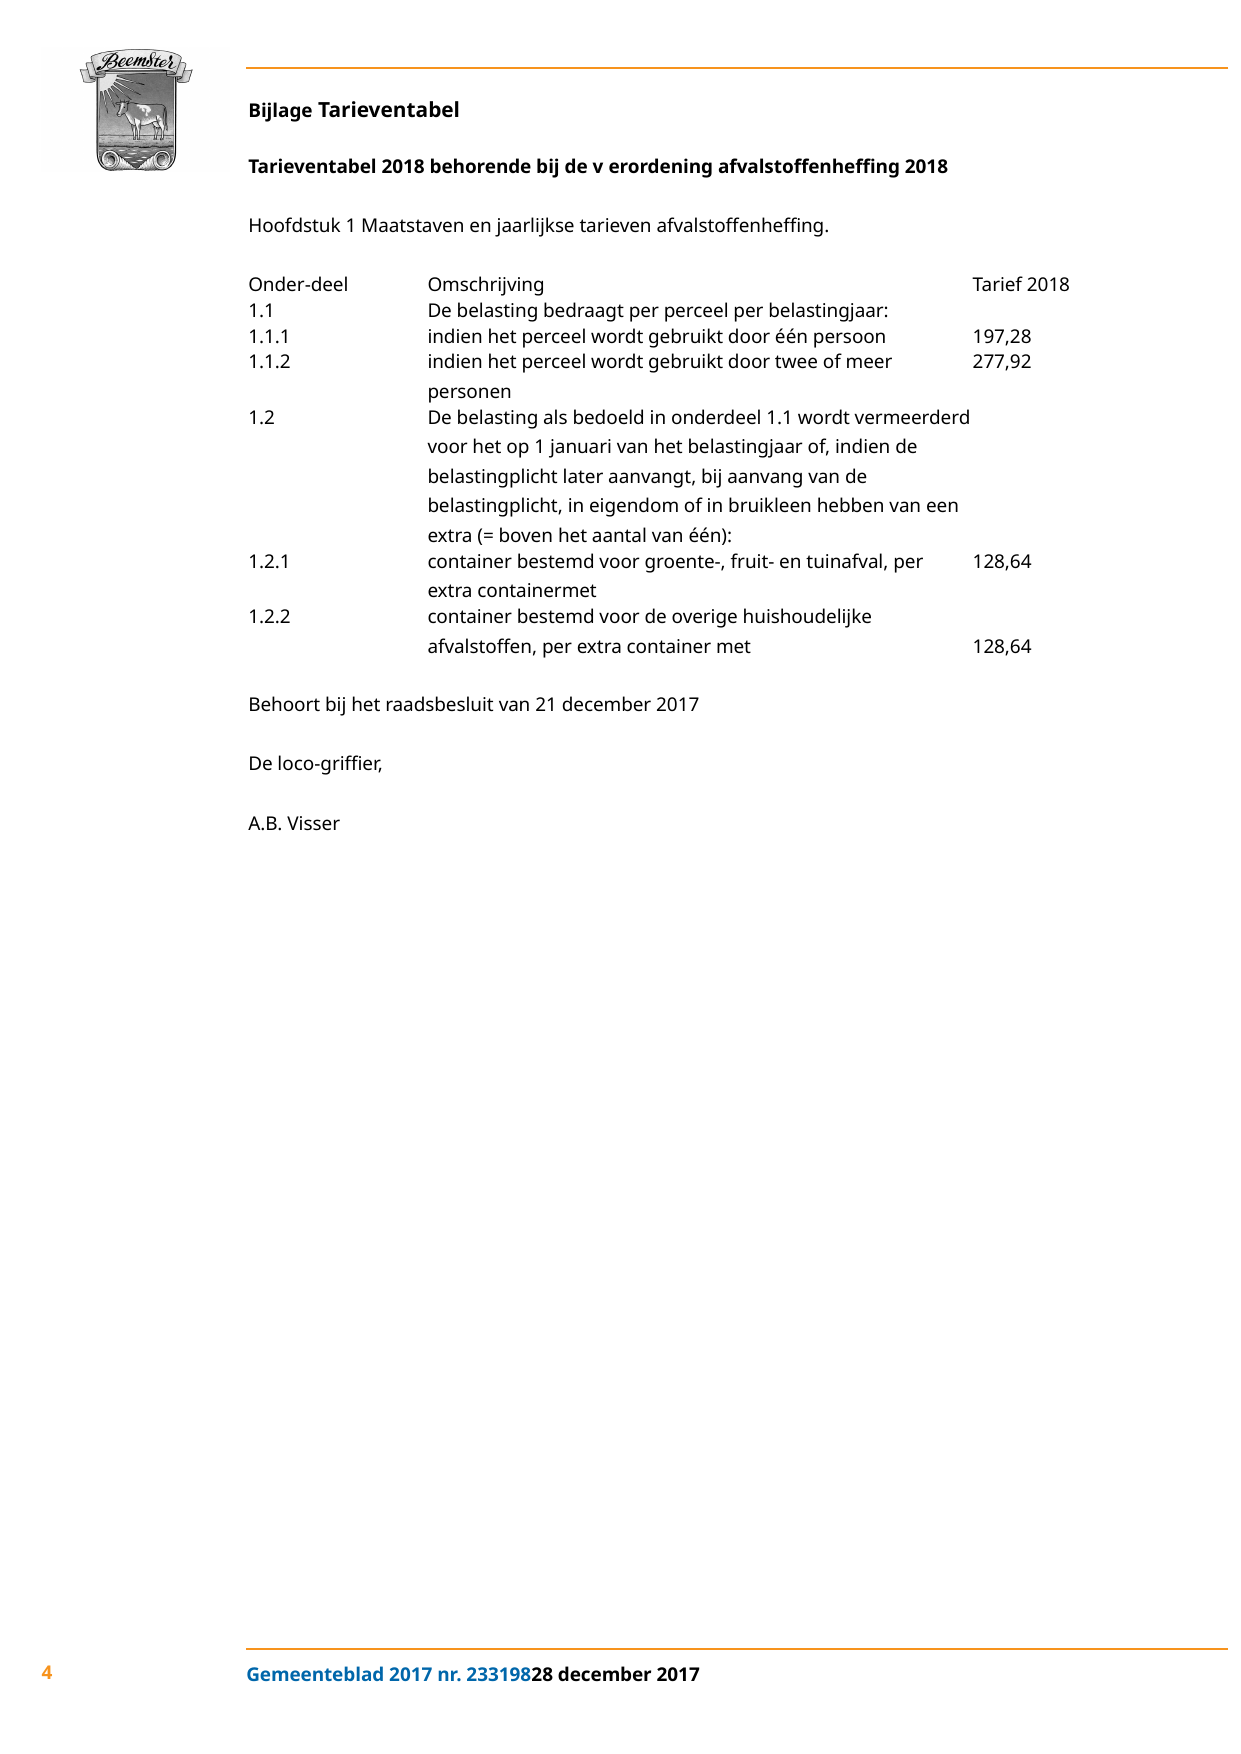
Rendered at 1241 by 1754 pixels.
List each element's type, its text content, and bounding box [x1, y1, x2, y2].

text De loco-griffier, [248, 751, 1152, 776]
text Tarieventabel 2018 behorende bij de v erordening afvalstoffenheffing 2018 [248, 153, 1152, 179]
table_cell 128,64 [973, 603, 1152, 658]
table_header Omschrijving [427, 271, 972, 297]
picture [41, 47, 231, 172]
table_cell 1.1.2 [248, 349, 427, 404]
table_cell De belasting als bedoeld in onderdeel 1.1 wordt vermeerderd voor het op 1 januari van het belastingjaar of, indien de belastingplicht later aanvangt, bij aanvang van de belastingplicht, in eigendom of in bruikleen hebben van een extra (= boven het aantal van één): [427, 404, 972, 548]
table_cell 197,28 [973, 323, 1152, 348]
table_cell indien het perceel wordt gebruikt door twee of meer personen [427, 349, 972, 404]
text Behoort bij het raadsbesluit van 21 december 2017 [248, 691, 1152, 717]
table_header Onder-deel [248, 271, 427, 297]
table_cell container bestemd voor de overige huishoudelijke afvalstoffen, per extra container met [427, 603, 972, 658]
table_cell [973, 297, 1152, 323]
table_cell 1.1 [248, 297, 427, 323]
text Hoofdstuk 1 Maatstaven en jaarlijkse tarieven afvalstoffenheffing. [248, 212, 1152, 238]
table_cell indien het perceel wordt gebruikt door één persoon [427, 323, 972, 348]
table_cell container bestemd voor groente-, fruit- en tuinafval, per extra containermet [427, 548, 972, 603]
table_cell De belasting bedraagt per perceel per belastingjaar: [427, 297, 972, 323]
text A.B. Visser [248, 810, 1152, 835]
table_cell 1.1.1 [248, 323, 427, 348]
table_cell [973, 404, 1152, 548]
table_header Tarief 2018 [973, 271, 1152, 297]
table_cell 1.2 [248, 404, 427, 548]
table_cell 277,92 [973, 349, 1152, 404]
table_cell 1.2.1 [248, 548, 427, 603]
table_cell 128,64 [973, 548, 1152, 603]
text Bijlage Tarieventabel [248, 95, 1152, 123]
table_cell 1.2.2 [248, 603, 427, 658]
